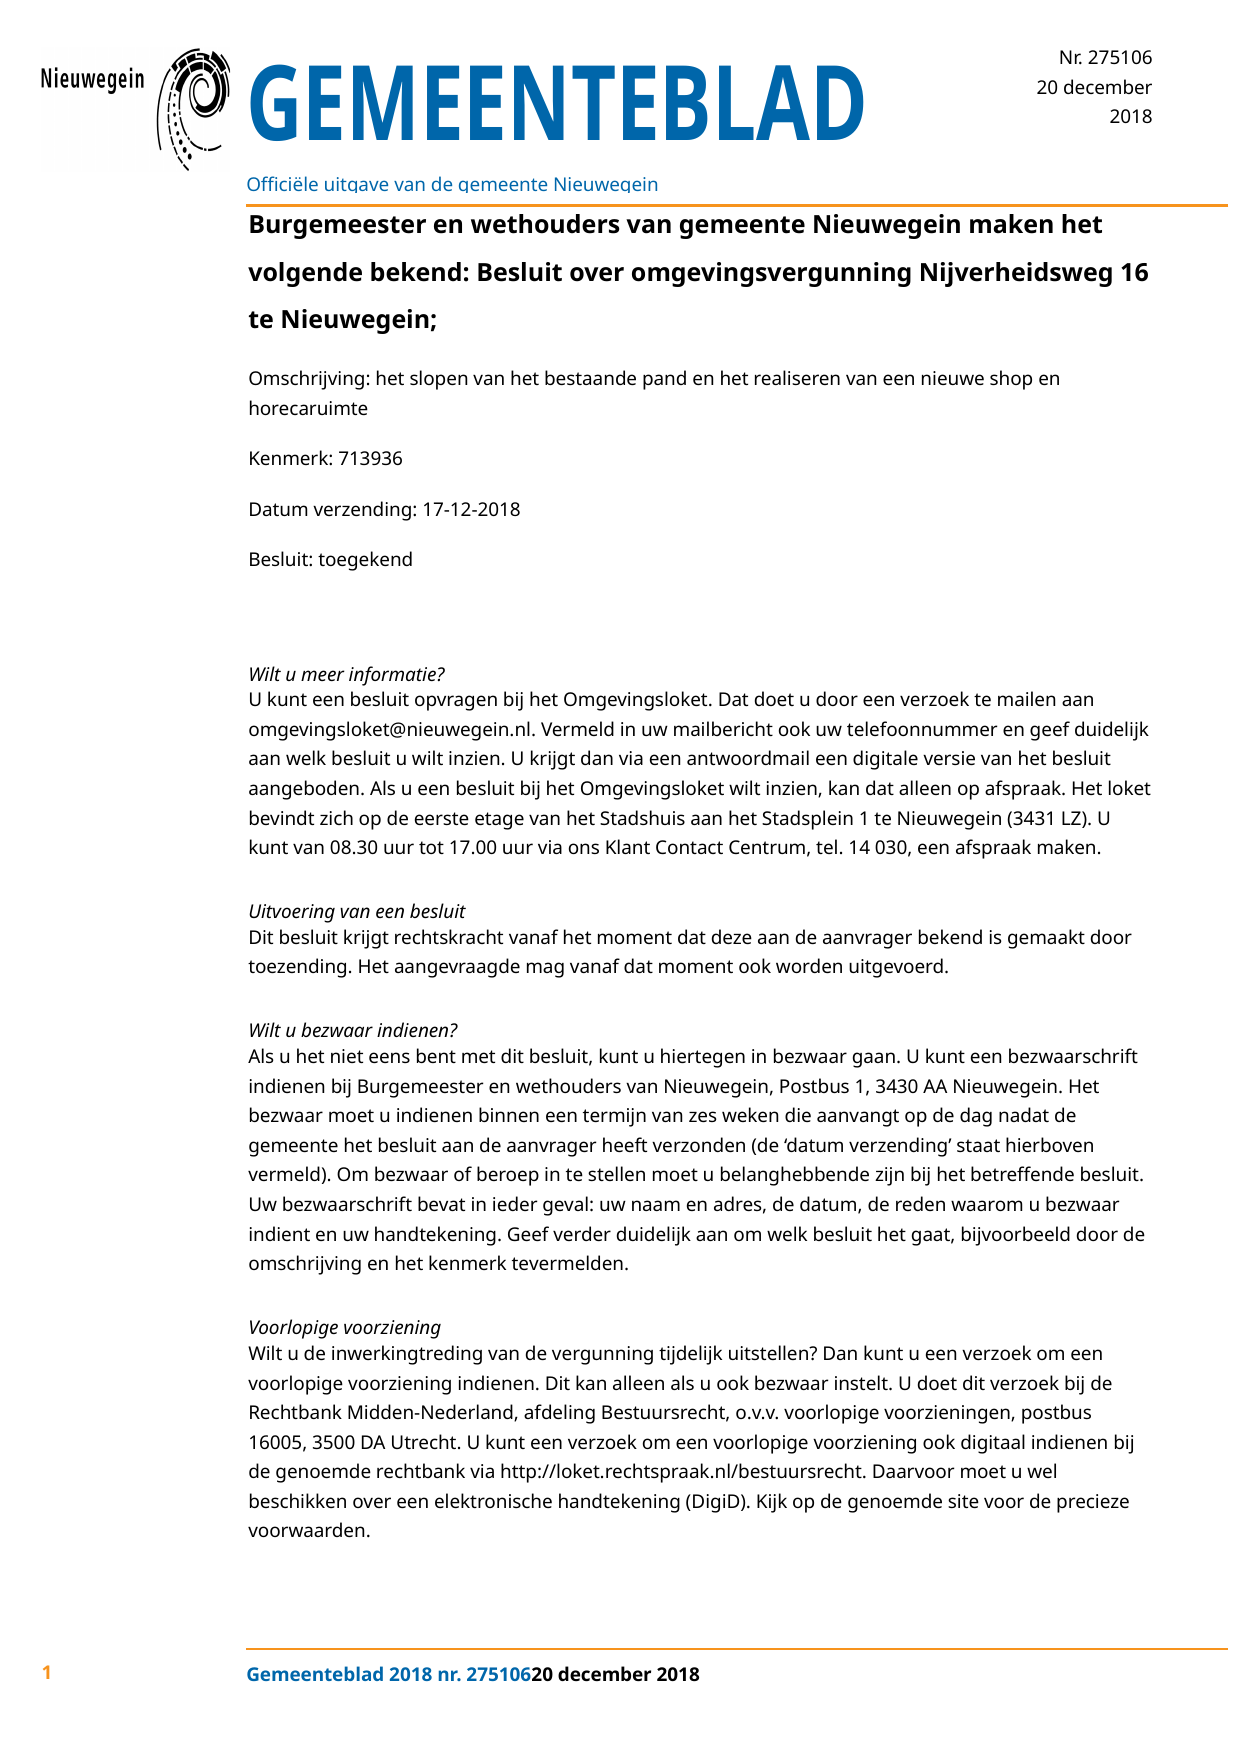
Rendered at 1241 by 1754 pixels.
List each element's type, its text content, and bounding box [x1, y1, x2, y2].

text Uitvoering van een besluit [248, 898, 1152, 924]
text Voorlopige voorziening [248, 1314, 1152, 1340]
text Burgemeester en wethouders van gemeente Nieuwegein maken het volgende bekend: Besluit over omgevingsvergunning Nijverheidsweg 16 te Nieuwegein; [248, 207, 1152, 336]
text Dit besluit krijgt rechtskracht vanaf het moment dat deze aan de aanvrager bekend is gemaakt door toezending. Het aangevraagde mag vanaf dat moment ook worden uitgevoerd. [248, 924, 1152, 979]
text Wilt u bezwaar indienen? [248, 1018, 1152, 1043]
text Wilt u de inwerkingtreding van de vergunning tijdelijk uitstellen? Dan kunt u een verzoek om een voorlopige voorziening indienen. Dit kan alleen als u ook bezwaar instelt. U doet dit verzoek bij de Rechtbank Midden-Nederland, afdeling Bestuursrecht, o.v.v. voorlopige voorzieningen, postbus 16005, 3500 DA Utrecht. U kunt een verzoek om een voorlopige voorziening ook digitaal indienen bij de genoemde rechtbank via http://loket.rechtspraak.nl/bestuursrecht. Daarvoor moet u wel beschikken over een elektronische handtekening (DigiD). Kijk op de genoemde site voor de precieze voorwaarden. [248, 1340, 1152, 1543]
text Besluit: toegekend [248, 546, 1152, 572]
text Datum verzending: 17-12-2018 [248, 496, 1152, 522]
text Als u het niet eens bent met dit besluit, kunt u hiertegen in bezwaar gaan. U kunt een bezwaarschrift indienen bij Burgemeester en wethouders van Nieuwegein, Postbus 1, 3430 AA Nieuwegein. Het bezwaar moet u indienen binnen een termijn van zes weken die aanvangt op de dag nadat de gemeente het besluit aan de aanvrager heeft verzonden (de ‘datum verzending’ staat hierboven vermeld). Om bezwaar of beroep in te stellen moet u belanghebbende zijn bij het betreffende besluit. Uw bezwaarschrift bevat in ieder geval: uw naam en adres, de datum, de reden waarom u bezwaar indient en uw handtekening. Geef verder duidelijk aan om welk besluit het gaat, bijvoorbeeld door de omschrijving en het kenmerk tevermelden. [248, 1043, 1152, 1276]
text Kenmerk: 713936 [248, 446, 1152, 471]
text U kunt een besluit opvragen bij het Omgevingsloket. Dat doet u door een verzoek te mailen aan omgevingsloket@nieuwegein.nl. Vermeld in uw mailbericht ook uw telefoonnummer en geef duidelijk aan welk besluit u wilt inzien. U krijgt dan via een antwoordmail een digitale versie van het besluit aangeboden. Als u een besluit bij het Omgevingsloket wilt inzien, kan dat alleen op afspraak. Het loket bevindt zich op de eerste etage van het Stadshuis aan het Stadsplein 1 te Nieuwegein (3431 LZ). U kunt van 08.30 uur tot 17.00 uur via ons Klant Contact Centrum, tel. 14 030, een afspraak maken. [248, 686, 1152, 860]
text Wilt u meer informatie? [248, 661, 1152, 686]
text Omschrijving: het slopen van het bestaande pand en het realiseren van een nieuwe shop en horecaruimte [248, 366, 1152, 421]
picture [41, 47, 231, 172]
